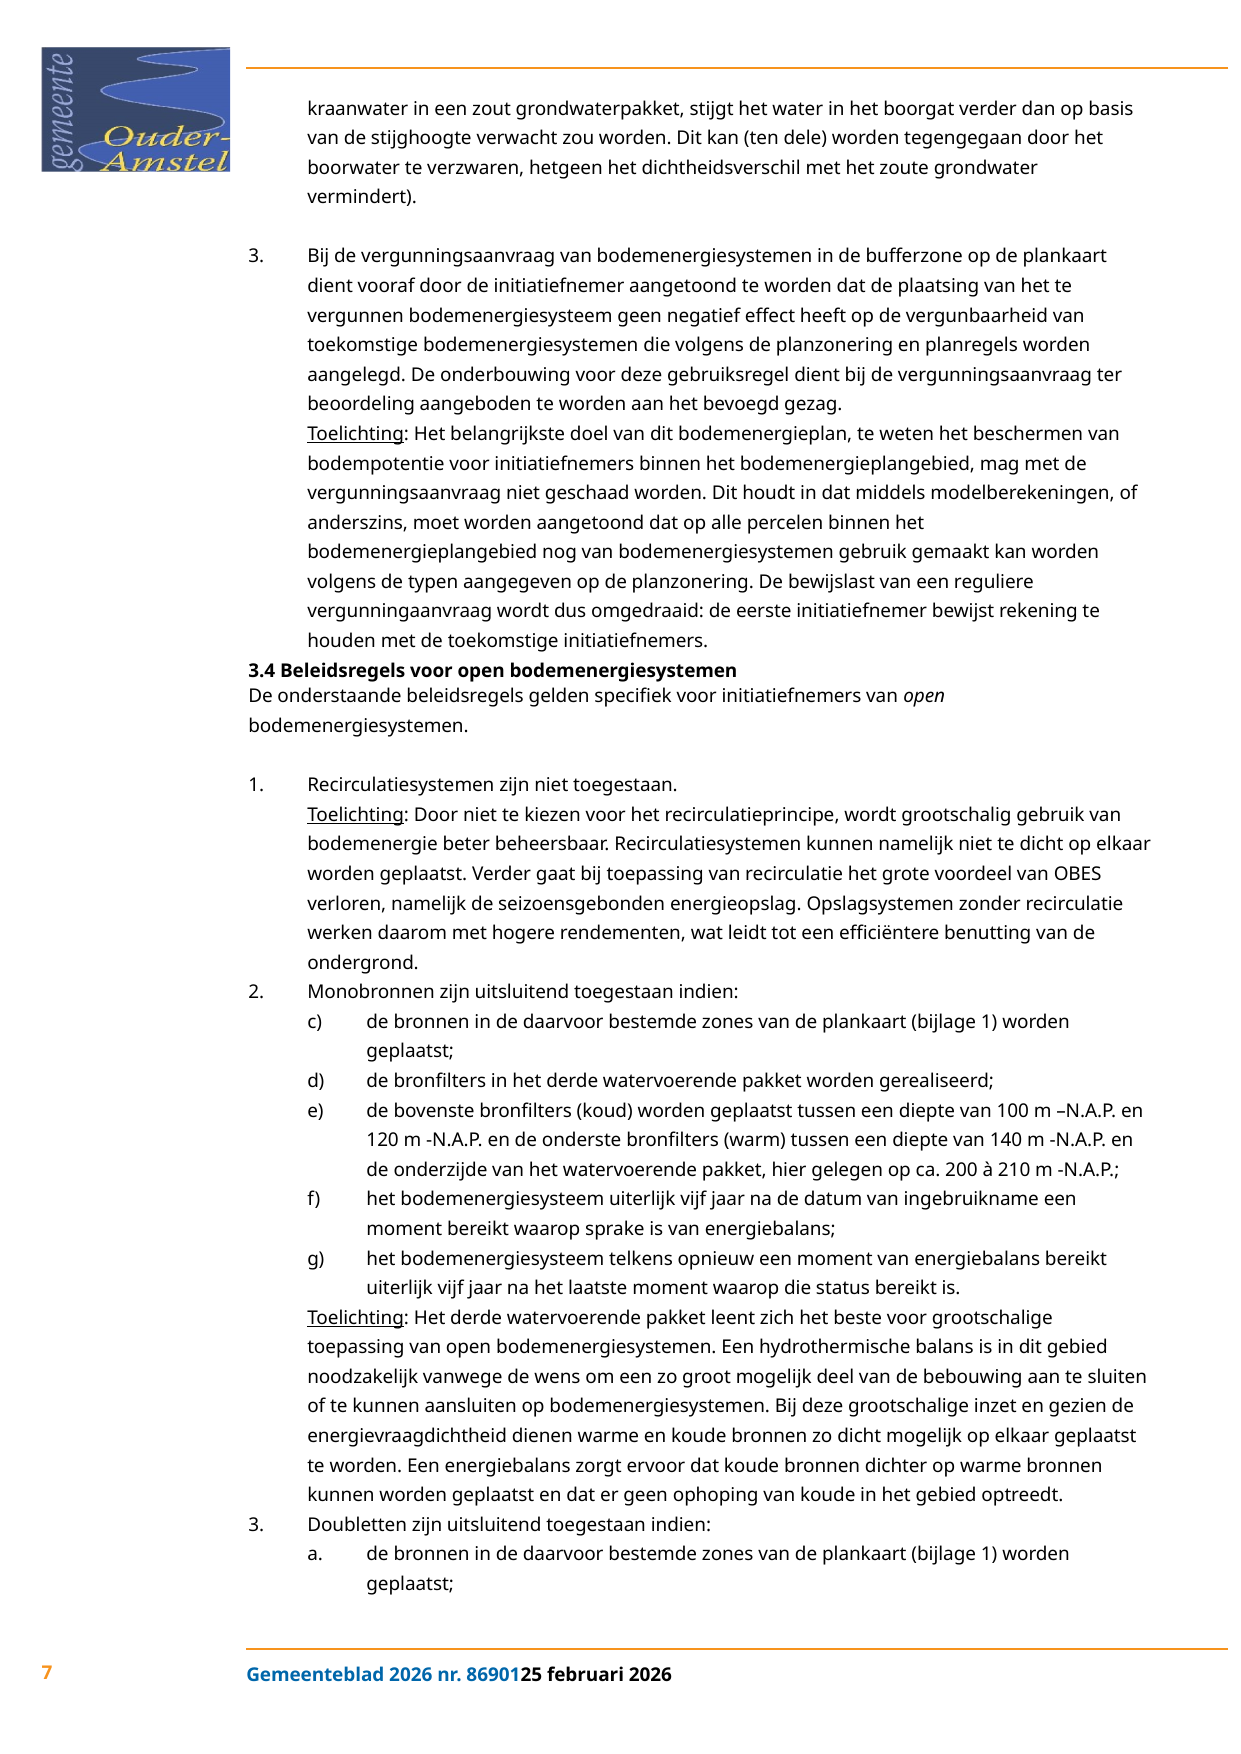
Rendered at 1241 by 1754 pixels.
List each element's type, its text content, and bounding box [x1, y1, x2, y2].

list Monobronnen zijn uitsluitend toegestaan indien: [248, 978, 1152, 1004]
list het bodemenergiesysteem uiterlijk vijf jaar na de datum van ingebruikname een moment bereikt waarop sprake is van energiebalans; [307, 1186, 1152, 1241]
list het bodemenergiesysteem telkens opnieuw een moment van energiebalans bereikt uiterlijk vijf jaar na het laatste moment waarop die status bereikt is. [307, 1245, 1152, 1300]
list Bij de vergunningsaanvraag van bodemenergiesystemen in de bufferzone op de plankaart dient vooraf door de initiatiefnemer aangetoond te worden dat de plaatsing van het te vergunnen bodemenergiesysteem geen negatief effect heeft op de vergunbaarheid van toekomstige bodemenergiesystemen die volgens de planzonering en planregels worden aangelegd. De onderbouwing voor deze gebruiksregel dient bij de vergunningsaanvraag ter beoordeling aangeboden te worden aan het bevoegd gezag. [248, 243, 1152, 416]
list Toelichting: Het belangrijkste doel van dit bodemenergieplan, te weten het beschermen van bodempotentie voor initiatiefnemers binnen het bodemenergieplangebied, mag met de vergunningsaanvraag niet geschaad worden. Dit houdt in dat middels modelberekeningen, of anderszins, moet worden aangetoond dat op alle percelen binnen het bodemenergieplangebied nog van bodemenergiesystemen gebruik gemaakt kan worden volgens de typen aangegeven op de planzonering. De bewijslast van een reguliere vergunningaanvraag wordt dus omgedraaid: de eerste initiatiefnemer bewijst rekening te houden met de toekomstige initiatiefnemers. [248, 420, 1152, 653]
list Recirculatiesystemen zijn niet toegestaan. [248, 771, 1152, 797]
text De onderstaande beleidsregels gelden specifiek voor initiatiefnemers van open bodemenergiesystemen. [248, 683, 1152, 738]
list Toelichting: Het derde watervoerende pakket leent zich het beste voor grootschalige toepassing van open bodemenergiesystemen. Een hydrothermische balans is in dit gebied noodzakelijk vanwege de wens om een zo groot mogelijk deel van de bebouwing aan te sluiten of te kunnen aansluiten op bodemenergiesystemen. Bij deze grootschalige inzet en gezien de energievraagdichtheid dienen warme en koude bronnen zo dicht mogelijk op elkaar geplaatst te worden. Een energiebalans zorgt ervoor dat koude bronnen dichter op warme bronnen kunnen worden geplaatst en dat er geen ophoping van koude in het gebied optreedt. [248, 1304, 1152, 1507]
picture [41, 47, 231, 172]
text 3.4 Beleidsregels voor open bodemenergiesystemen [248, 657, 1152, 683]
list de bronnen in de daarvoor bestemde zones van de plankaart (bijlage 1) worden geplaatst; [307, 1541, 1152, 1596]
list Doubletten zijn uitsluitend toegestaan indien: [248, 1511, 1152, 1537]
list de bronnen in de daarvoor bestemde zones van de plankaart (bijlage 1) worden geplaatst; [307, 1008, 1152, 1063]
list kraanwater in een zout grondwaterpakket, stijgt het water in het boorgat verder dan op basis van de stijghoogte verwacht zou worden. Dit kan (ten dele) worden tegengegaan door het boorwater te verzwaren, hetgeen het dichtheidsverschil met het zoute grondwater vermindert). [248, 95, 1152, 209]
list Toelichting: Door niet te kiezen voor het recirculatieprincipe, wordt grootschalig gebruik van bodemenergie beter beheersbaar. Recirculatiesystemen kunnen namelijk niet te dicht op elkaar worden geplaatst. Verder gaat bij toepassing van recirculatie het grote voordeel van OBES verloren, namelijk de seizoensgebonden energieopslag. Opslagsystemen zonder recirculatie werken daarom met hogere rendementen, wat leidt tot een efficiëntere benutting van de ondergrond. [248, 801, 1152, 974]
list de bovenste bronfilters (koud) worden geplaatst tussen een diepte van 100 m –N.A.P. en 120 m -N.A.P. en de onderste bronfilters (warm) tussen een diepte van 140 m -N.A.P. en de onderzijde van het watervoerende pakket, hier gelegen op ca. 200 à 210 m -N.A.P.; [307, 1097, 1152, 1182]
list de bronfilters in het derde watervoerende pakket worden gerealiseerd; [307, 1067, 1152, 1093]
